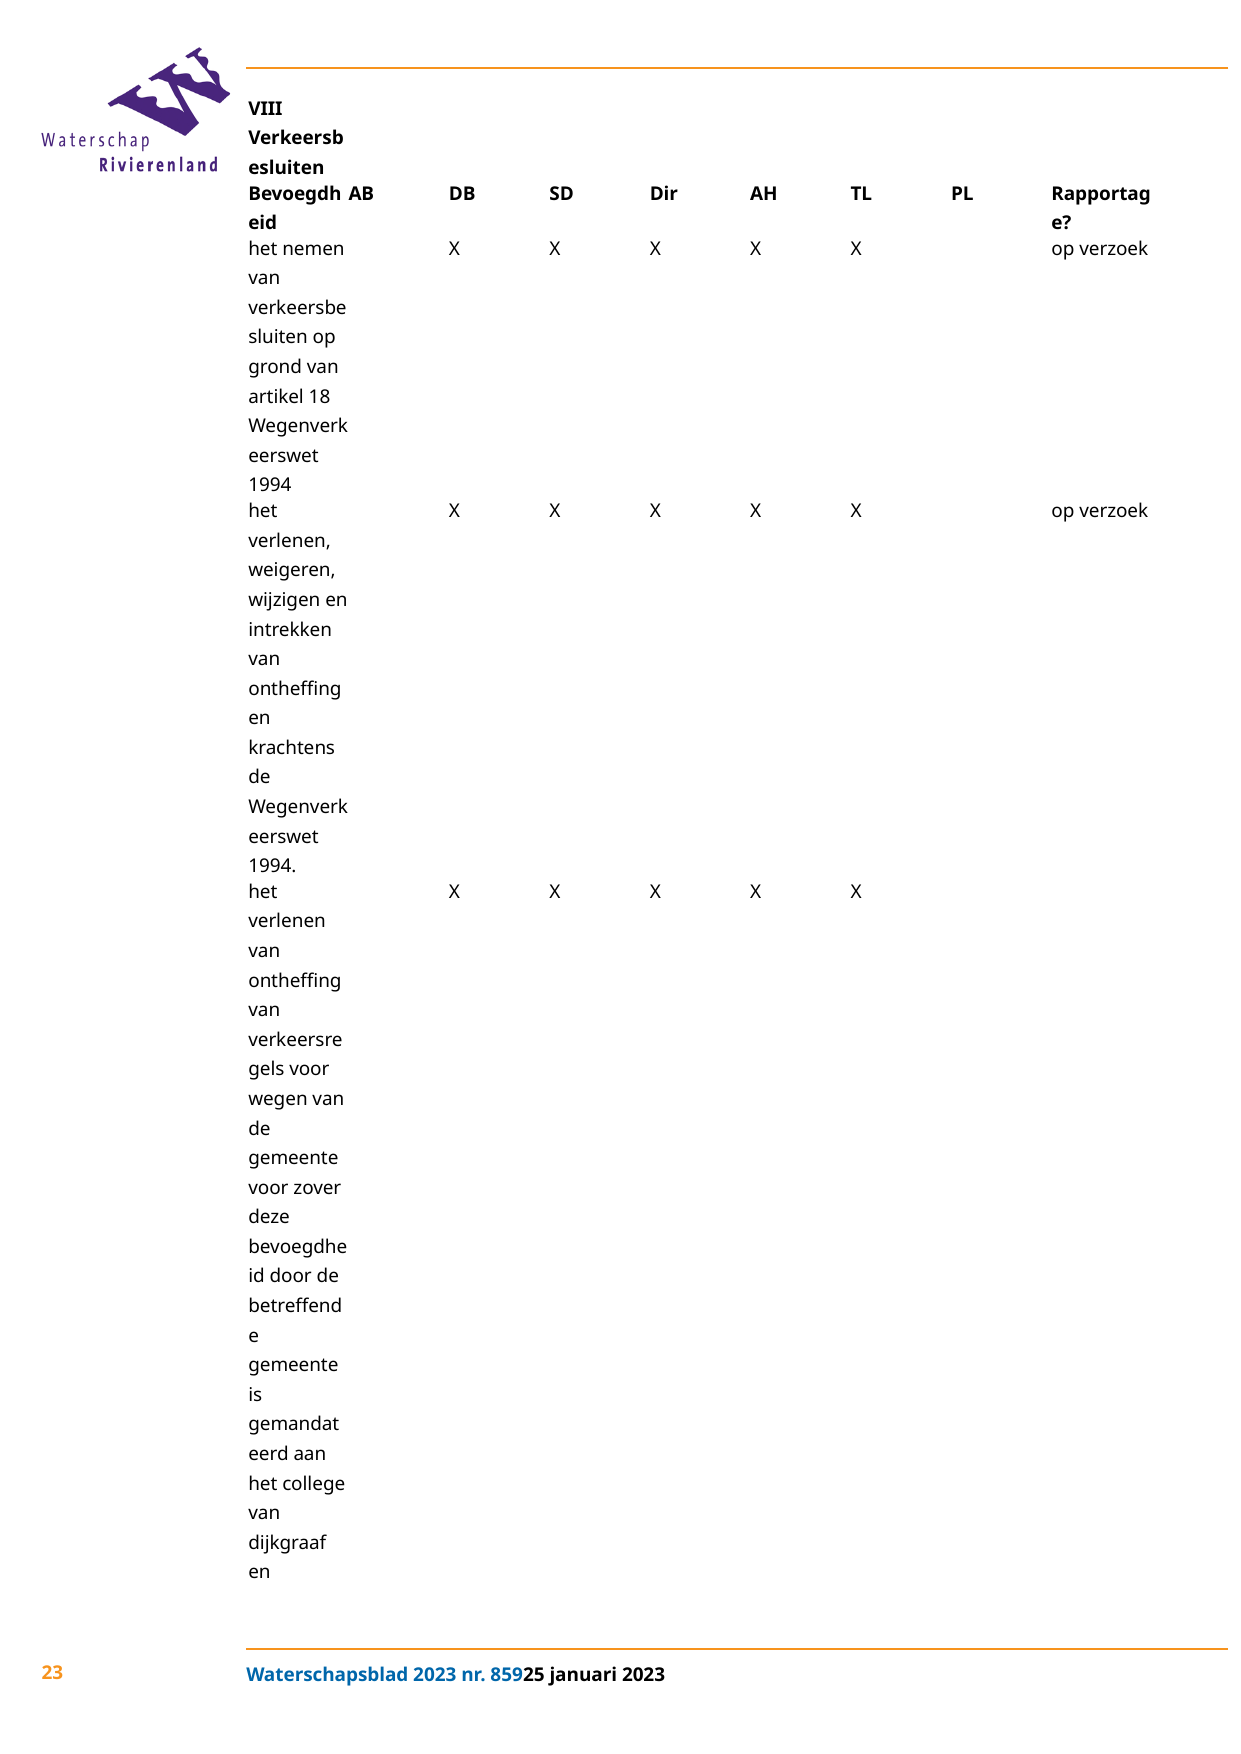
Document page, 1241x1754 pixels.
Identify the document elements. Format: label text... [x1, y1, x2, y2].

table_cell Bevoegdheid [248, 180, 348, 235]
table_header [1051, 95, 1152, 180]
table_cell [348, 235, 449, 497]
table_cell AB [348, 180, 449, 235]
table_cell [951, 498, 1051, 878]
table_cell X [449, 235, 549, 497]
table_cell X [449, 498, 549, 878]
table_cell het nemen van verkeersbesluiten op grond van artikel 18 Wegenverkeerswet 1994 [248, 235, 348, 497]
table_header [951, 95, 1051, 180]
table_header [549, 95, 649, 180]
table_header [348, 95, 449, 180]
table_cell X [750, 498, 850, 878]
table_cell Rapportage? [1051, 180, 1152, 235]
table_header [850, 95, 951, 180]
table_header [650, 95, 750, 180]
table_cell X [650, 235, 750, 497]
table_cell [348, 498, 449, 878]
table_cell [951, 235, 1051, 497]
table_cell X [850, 498, 951, 878]
table_cell X [650, 498, 750, 878]
table_cell TL [850, 180, 951, 235]
table_cell X [850, 235, 951, 497]
table_cell X [650, 878, 750, 1584]
table_header VIII Verkeersbesluiten [248, 95, 348, 180]
table_header [750, 95, 850, 180]
table_cell op verzoek [1051, 235, 1152, 497]
table_cell op verzoek [1051, 498, 1152, 878]
table_cell Dir [650, 180, 750, 235]
table_cell X [549, 498, 649, 878]
table_cell PL [951, 180, 1051, 235]
table_cell AH [750, 180, 850, 235]
table_cell [348, 878, 449, 1584]
table_cell SD [549, 180, 649, 235]
table_cell het verlenen, weigeren, wijzigen en intrekken van ontheffingen krachtens de Wegenverkeerswet 1994. [248, 498, 348, 878]
table_cell X [549, 235, 649, 497]
table_cell X [750, 235, 850, 497]
table_cell X [750, 878, 850, 1584]
picture [41, 47, 231, 172]
table_cell X [549, 878, 649, 1584]
table_cell X [850, 878, 951, 1584]
table_cell DB [449, 180, 549, 235]
table_cell [951, 878, 1051, 1584]
table_cell [1051, 878, 1152, 1584]
table_header [449, 95, 549, 180]
table_cell het verlenen van ontheffing van verkeersregels voor wegen van de gemeente voor zover deze bevoegdheid door de betreffende gemeente is gemandateerd aan het college van dijkgraaf en [248, 878, 348, 1584]
table_cell X [449, 878, 549, 1584]
